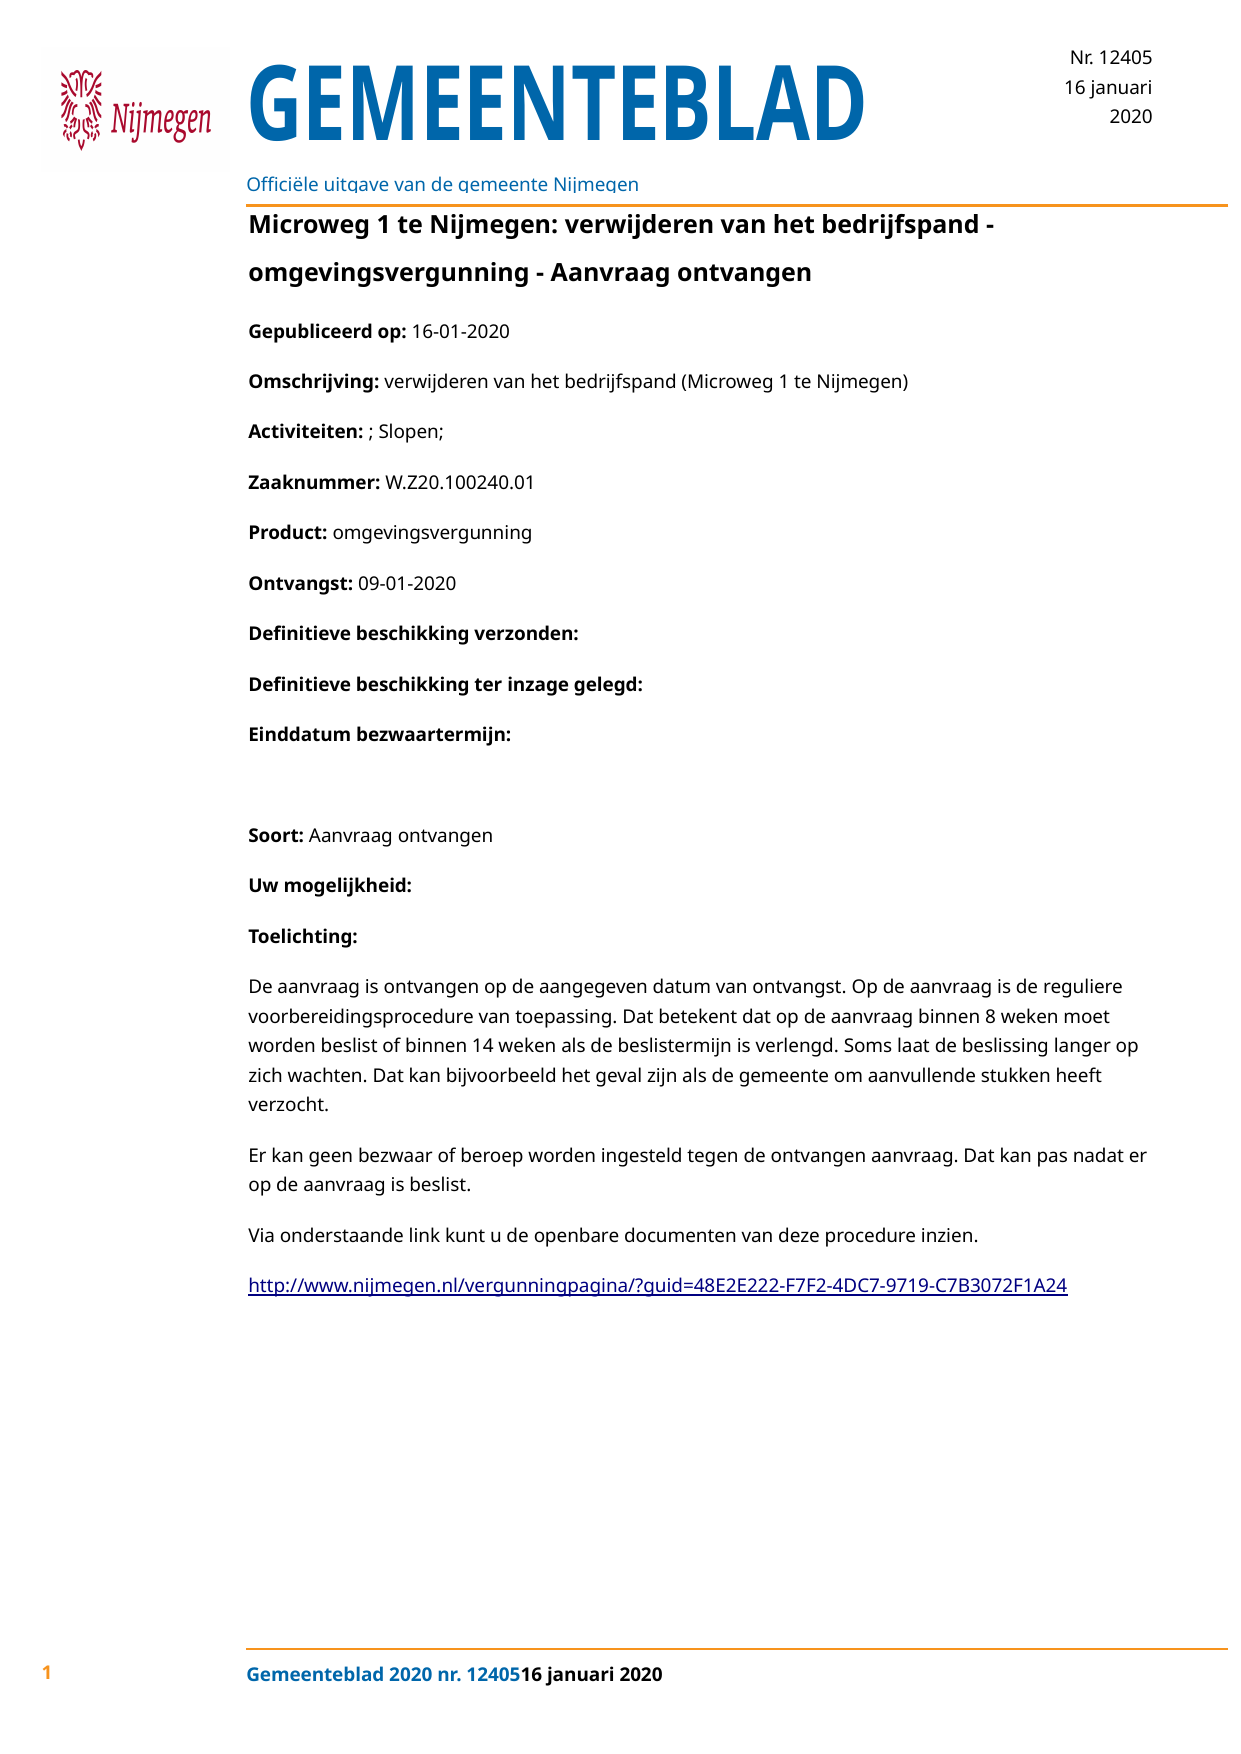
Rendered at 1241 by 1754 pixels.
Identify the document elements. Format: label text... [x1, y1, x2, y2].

text Toelichting: [248, 923, 1152, 949]
text Gepubliceerd op: 16-01-2020 [248, 318, 1152, 344]
text Ontvangst: 09-01-2020 [248, 570, 1152, 596]
text Omschrijving: verwijderen van het bedrijfspand (Microweg 1 te Nijmegen) [248, 368, 1152, 394]
picture [41, 47, 231, 172]
text http://www.nijmegen.nl/vergunningpagina/?guid=48E2E222-F7F2-4DC7-9719-C7B3072F1A24 [248, 1272, 1152, 1298]
text Soort: Aanvraag ontvangen [248, 822, 1152, 848]
text Definitieve beschikking verzonden: [248, 620, 1152, 646]
text Er kan geen bezwaar of beroep worden ingesteld tegen de ontvangen aanvraag. Dat kan pas nadat er op de aanvraag is beslist. [248, 1142, 1152, 1197]
text Uw mogelijkheid: [248, 872, 1152, 898]
text Via onderstaande link kunt u de openbare documenten van deze procedure inzien. [248, 1222, 1152, 1248]
text Product: omgevingsvergunning [248, 519, 1152, 545]
text Microweg 1 te Nijmegen: verwijderen van het bedrijfspand - omgevingsvergunning - Aanvraag ontvangen [248, 207, 1152, 288]
text Zaaknummer: W.Z20.100240.01 [248, 469, 1152, 495]
text Activiteiten: ; Slopen; [248, 419, 1152, 444]
text Definitieve beschikking ter inzage gelegd: [248, 671, 1152, 697]
text Einddatum bezwaartermijn: [248, 721, 1152, 747]
text De aanvraag is ontvangen op de aangegeven datum van ontvangst. Op de aanvraag is de reguliere voorbereidingsprocedure van toepassing. Dat betekent dat op de aanvraag binnen 8 weken moet worden beslist of binnen 14 weken als de beslistermijn is verlengd. Soms laat de beslissing langer op zich wachten. Dat kan bijvoorbeeld het geval zijn als de gemeente om aanvullende stukken heeft verzocht. [248, 973, 1152, 1117]
